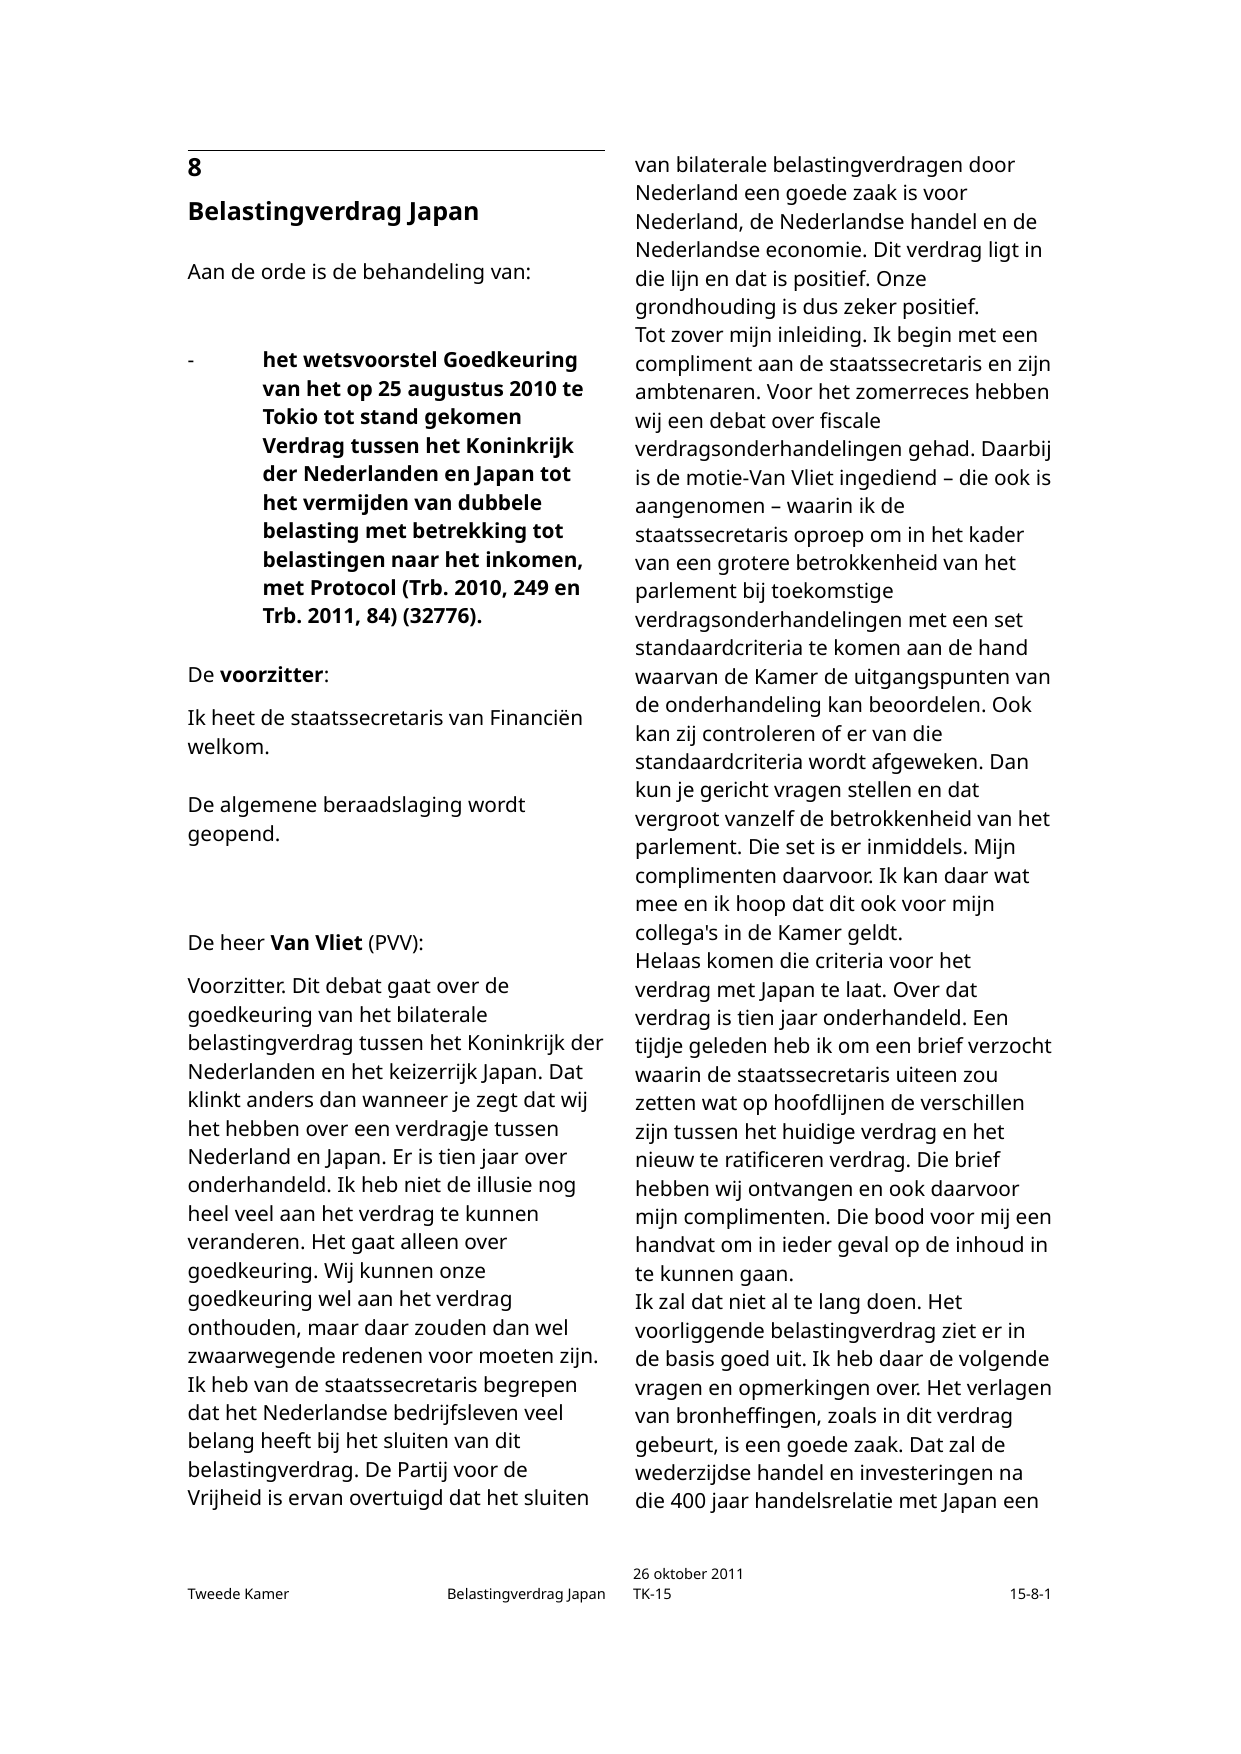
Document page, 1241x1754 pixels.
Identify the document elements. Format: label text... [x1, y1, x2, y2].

text  [187, 877, 605, 906]
text De algemene beraadslaging wordt geopend. [187, 790, 605, 847]
text 8 [187, 151, 605, 184]
text Ik zal dat niet al te lang doen. Het voorliggende belastingverdrag ziet er in de basis goed uit. Ik heb daar de volgende vragen en opmerkingen over. Het verlagen van bronheffingen, zoals in dit verdrag gebeurt, is een goede zaak. Dat zal de wederzijdse handel en investeringen na die 400 jaar handelsrelatie met Japan een [635, 1287, 1053, 1515]
text De voorzitter: [187, 660, 605, 688]
text Belastingverdrag Japan [187, 193, 605, 227]
text Ik heet de staatssecretaris van Financiën welkom. [187, 703, 605, 760]
text van bilaterale belastingverdragen door Nederland een goede zaak is voor Nederland, de Nederlandse handel en de Nederlandse economie. Dit verdrag ligt in die lijn en dat is positief. Onze grondhouding is dus zeker positief. [635, 150, 1053, 321]
list het wetsvoorstel Goedkeuring van het op 25 augustus 2010 te Tokio tot stand gekomen Verdrag tussen het Koninkrijk der Nederlanden en Japan tot het vermijden van dubbele belasting met betrekking tot belastingen naar het inkomen, met Protocol (Trb. 2010, 249 en Trb. 2011, 84) (32776). [187, 346, 605, 630]
text Aan de orde is de behandeling van: [187, 257, 605, 286]
text Tot zover mijn inleiding. Ik begin met een compliment aan de staatssecretaris en zijn ambtenaren. Voor het zomerreces hebben wij een debat over fiscale verdragsonderhandelingen gehad. Daarbij is de motie-Van Vliet ingediend – die ook is aangenomen – waarin ik de staatssecretaris oproep om in het kader van een grotere betrokkenheid van het parlement bij toekomstige verdragsonderhandelingen met een set standaardcriteria te komen aan de hand waarvan de Kamer de uitgangspunten van de onderhandeling kan beoordelen. Ook kan zij controleren of er van die standaardcriteria wordt afgeweken. Dan kun je gericht vragen stellen en dat vergroot vanzelf de betrokkenheid van het parlement. Die set is er inmiddels. Mijn complimenten daarvoor. Ik kan daar wat mee en ik hoop dat dit ook voor mijn collega's in de Kamer geldt. [635, 321, 1053, 946]
text Helaas komen die criteria voor het verdrag met Japan te laat. Over dat verdrag is tien jaar onderhandeld. Een tijdje geleden heb ik om een brief verzocht waarin de staatssecretaris uiteen zou zetten wat op hoofdlijnen de verschillen zijn tussen het huidige verdrag en het nieuw te ratificeren verdrag. Die brief hebben wij ontvangen en ook daarvoor mijn complimenten. Die bood voor mij een handvat om in ieder geval op de inhoud in te kunnen gaan. [635, 946, 1053, 1287]
text De heer Van Vliet (PVV): [187, 928, 605, 957]
text Voorzitter. Dit debat gaat over de goedkeuring van het bilaterale belastingverdrag tussen het Koninkrijk der Nederlanden en het keizerrijk Japan. Dat klinkt anders dan wanneer je zegt dat wij het hebben over een verdragje tussen Nederland en Japan. Er is tien jaar over onderhandeld. Ik heb niet de illusie nog heel veel aan het verdrag te kunnen veranderen. Het gaat alleen over goedkeuring. Wij kunnen onze goedkeuring wel aan het verdrag onthouden, maar daar zouden dan wel zwaarwegende redenen voor moeten zijn. Ik heb van de staatssecretaris begrepen dat het Nederlandse bedrijfsleven veel belang heeft bij het sluiten van dit belastingverdrag. De Partij voor de Vrijheid is ervan overtuigd dat het sluiten [187, 972, 605, 1512]
